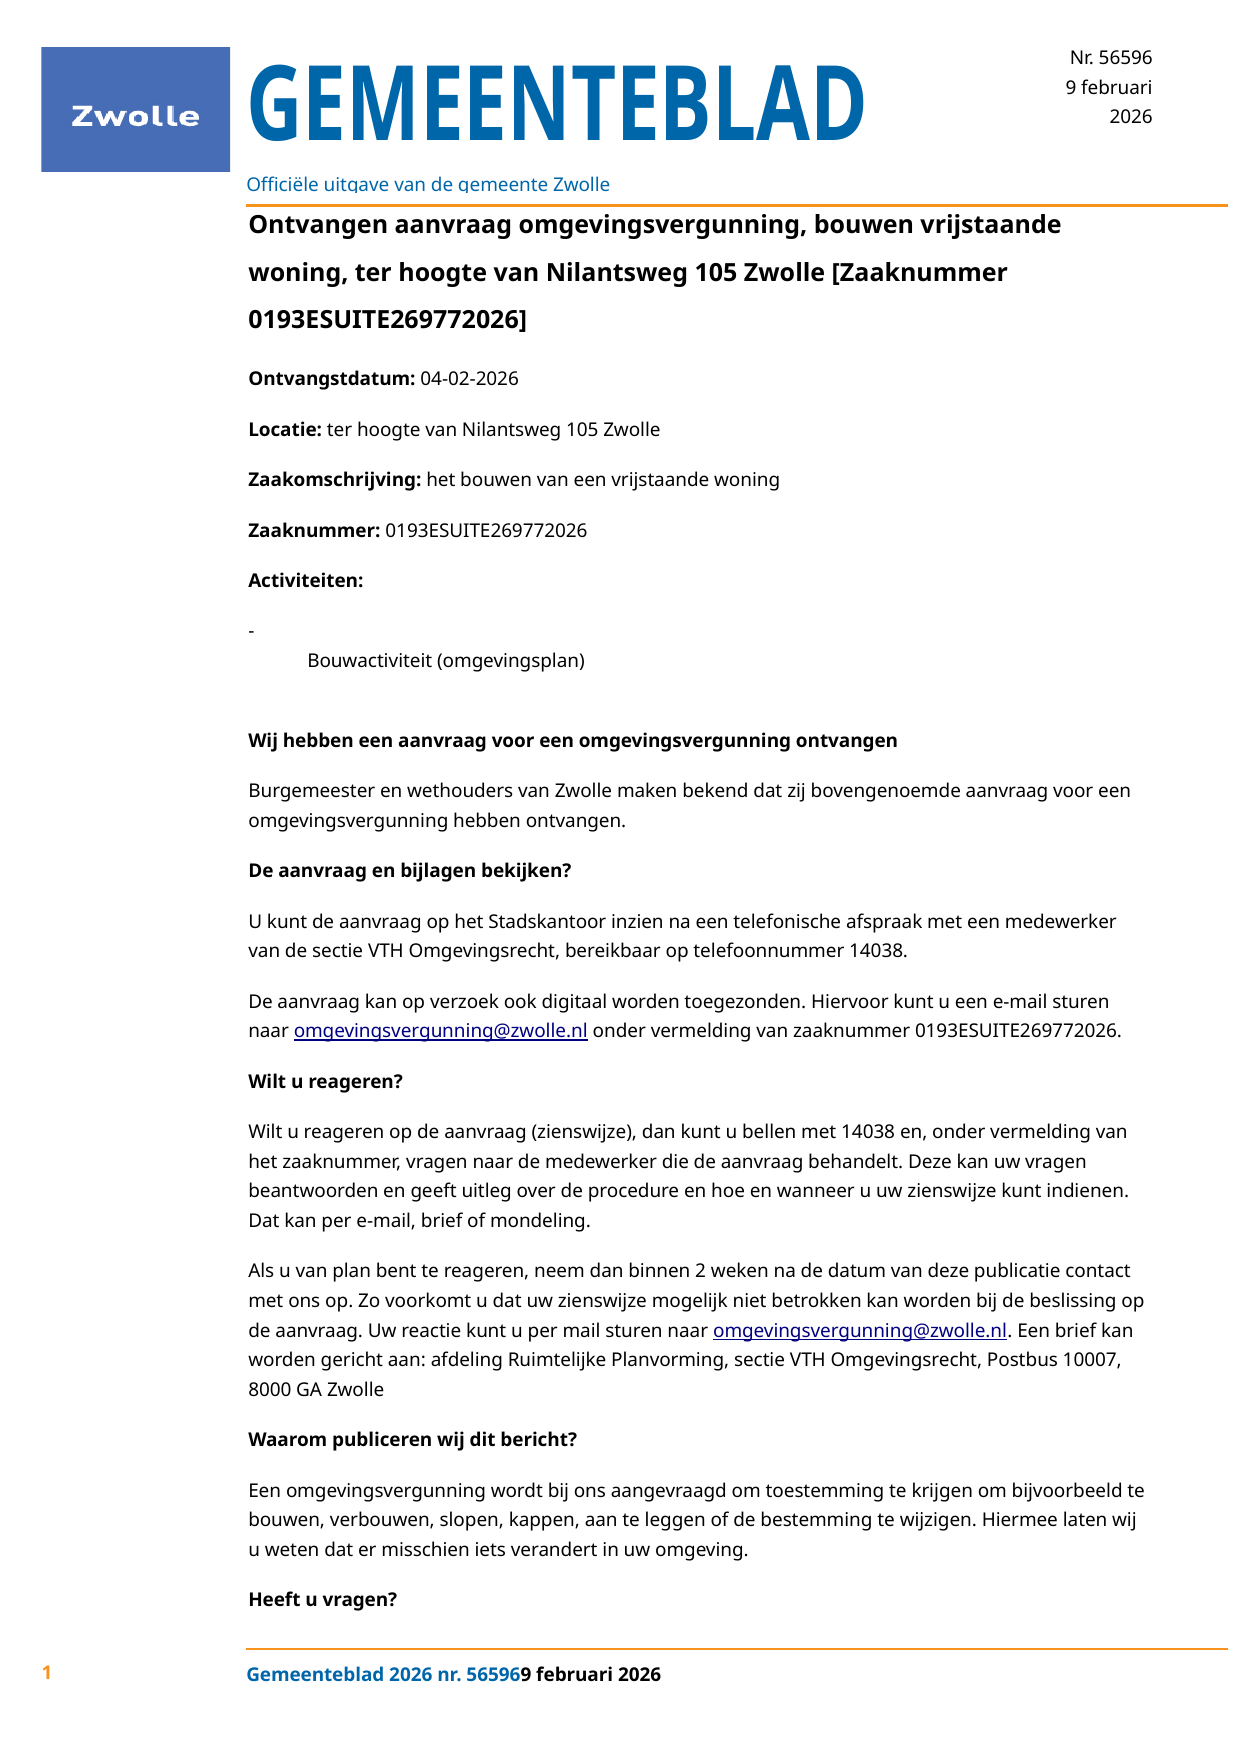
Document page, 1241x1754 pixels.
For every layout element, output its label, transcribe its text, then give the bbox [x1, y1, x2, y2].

text U kunt de aanvraag op het Stadskantoor inzien na een telefonische afspraak met een medewerker van de sectie VTH Omgevingsrecht, bereikbaar op telefoonnummer 14038. [248, 908, 1152, 963]
text De aanvraag en bijlagen bekijken? [248, 858, 1152, 883]
text Als u van plan bent te reageren, neem dan binnen 2 weken na de datum van deze publicatie contact met ons op. Zo voorkomt u dat uw zienswijze mogelijk niet betrokken kan worden bij de beslissing op de aanvraag. Uw reactie kunt u per mail sturen naar omgevingsvergunning@zwolle.nl. Een brief kan worden gericht aan: afdeling Ruimtelijke Planvorming, sectie VTH Omgevingsrecht, Postbus 10007, 8000 GA Zwolle [248, 1258, 1152, 1402]
text Wilt u reageren op de aanvraag (zienswijze), dan kunt u bellen met 14038 en, onder vermelding van het zaaknummer, vragen naar de medewerker die de aanvraag behandelt. Deze kan uw vragen beantwoorden en geeft uitleg over de procedure en hoe en wanneer u uw zienswijze kunt indienen. Dat kan per e-mail, brief of mondeling. [248, 1118, 1152, 1233]
text Wilt u reageren? [248, 1068, 1152, 1094]
text Zaakomschrijving: het bouwen van een vrijstaande woning [248, 466, 1152, 492]
text Wij hebben een aanvraag voor een omgevingsvergunning ontvangen [248, 727, 1152, 753]
picture [41, 47, 231, 172]
text Ontvangstdatum: 04-02-2026 [248, 366, 1152, 391]
text Burgemeester en wethouders van Zwolle maken bekend dat zij bovengenoemde aanvraag voor een omgevingsvergunning hebben ontvangen. [248, 778, 1152, 833]
text Heeft u vragen? [248, 1586, 1152, 1612]
text Zaaknummer: 0193ESUITE269772026 [248, 517, 1152, 542]
text Ontvangen aanvraag omgevingsvergunning, bouwen vrijstaande woning, ter hoogte van Nilantsweg 105 Zwolle [Zaaknummer 0193ESUITE269772026] [248, 207, 1152, 336]
text Activiteiten: [248, 567, 1152, 593]
text Waarom publiceren wij dit bericht? [248, 1426, 1152, 1452]
text De aanvraag kan op verzoek ook digitaal worden toegezonden. Hiervoor kunt u een e-mail sturen naar omgevingsvergunning@zwolle.nl onder vermelding van zaaknummer 0193ESUITE269772026. [248, 988, 1152, 1043]
text Locatie: ter hoogte van Nilantsweg 105 Zwolle [248, 416, 1152, 442]
text Een omgevingsvergunning wordt bij ons aangevraagd om toestemming te krijgen om bijvoorbeeld te bouwen, verbouwen, slopen, kappen, aan te leggen of de bestemming te wijzigen. Hiermee laten wij u weten dat er misschien iets verandert in uw omgeving. [248, 1477, 1152, 1562]
list Bouwactiviteit (omgevingsplan) [248, 647, 1152, 673]
